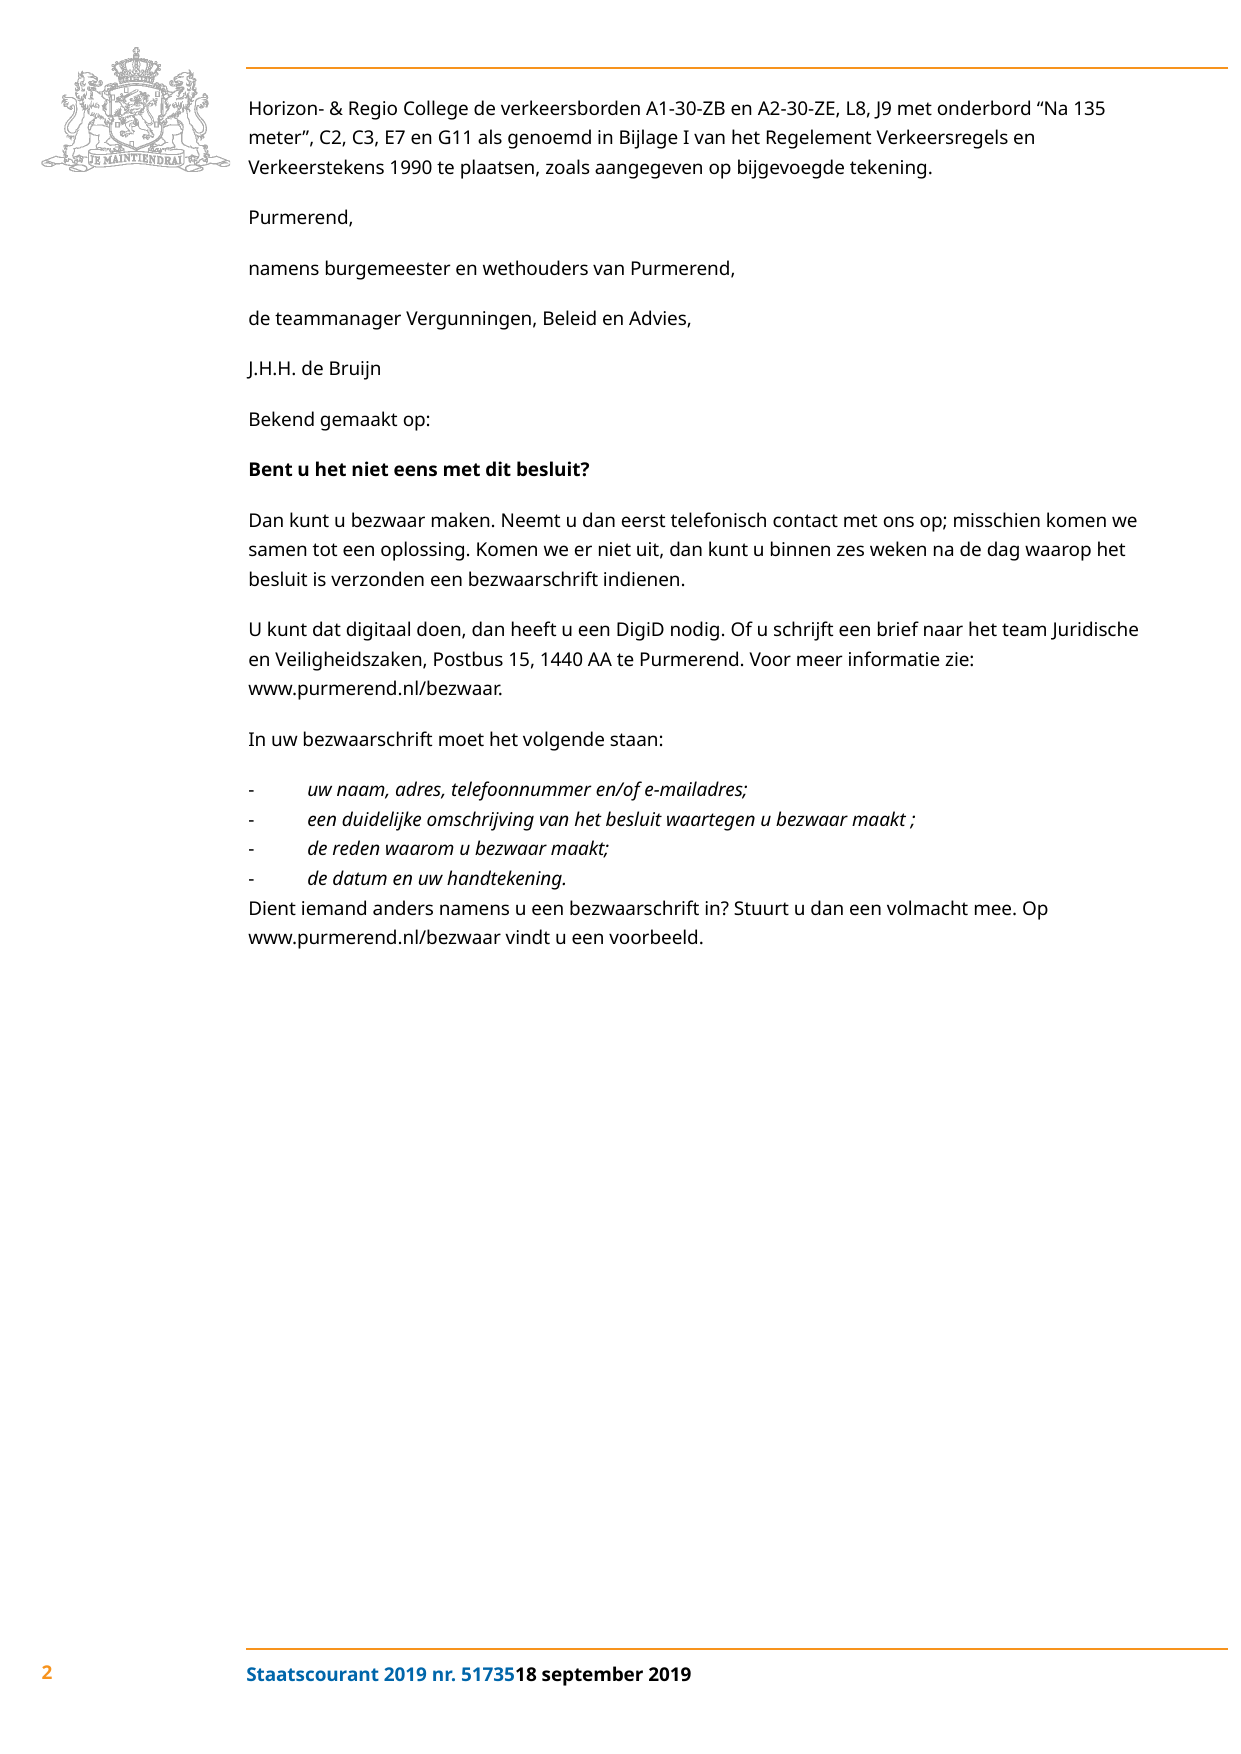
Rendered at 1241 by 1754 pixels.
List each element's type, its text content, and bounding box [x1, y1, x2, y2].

text Dient iemand anders namens u een bezwaarschrift in? Stuurt u dan een volmacht mee. Op www.purmerend.nl/bezwaar vindt u een voorbeeld. [248, 895, 1152, 950]
text de teammanager Vergunningen, Beleid en Advies, [248, 305, 1152, 331]
text Horizon- & Regio College de verkeersborden A1-30-ZB en A2-30-ZE, L8, J9 met onderbord “Na 135 meter”, C2, C3, E7 en G11 als genoemd in Bijlage I van het Regelement Verkeersregels en Verkeerstekens 1990 te plaatsen, zoals aangegeven op bijgevoegde tekening. [248, 95, 1152, 180]
text J.H.H. de Bruijn [248, 356, 1152, 381]
text namens burgemeester en wethouders van Purmerend, [248, 255, 1152, 281]
text Dan kunt u bezwaar maken. Neemt u dan eerst telefonisch contact met ons op; misschien komen we samen tot een oplossing. Komen we er niet uit, dan kunt u binnen zes weken na de dag waarop het besluit is verzonden een bezwaarschrift indienen. [248, 507, 1152, 592]
text In uw bezwaarschrift moet het volgende staan: [248, 726, 1152, 752]
picture [41, 47, 231, 172]
text Bekend gemaakt op: [248, 406, 1152, 432]
text Purmerend, [248, 204, 1152, 230]
list de reden waarom u bezwaar maakt; [248, 836, 1152, 861]
list de datum en uw handtekening. [248, 865, 1152, 891]
text Bent u het niet eens met dit besluit? [248, 456, 1152, 482]
text U kunt dat digitaal doen, dan heeft u een DigiD nodig. Of u schrijft een brief naar het team Juridische en Veiligheidszaken, Postbus 15, 1440 AA te Purmerend. Voor meer informatie zie: www.purmerend.nl/bezwaar. [248, 616, 1152, 701]
list een duidelijke omschrijving van het besluit waartegen u bezwaar maakt ; [248, 806, 1152, 832]
list uw naam, adres, telefoonnummer en/of e-mailadres; [248, 776, 1152, 802]
